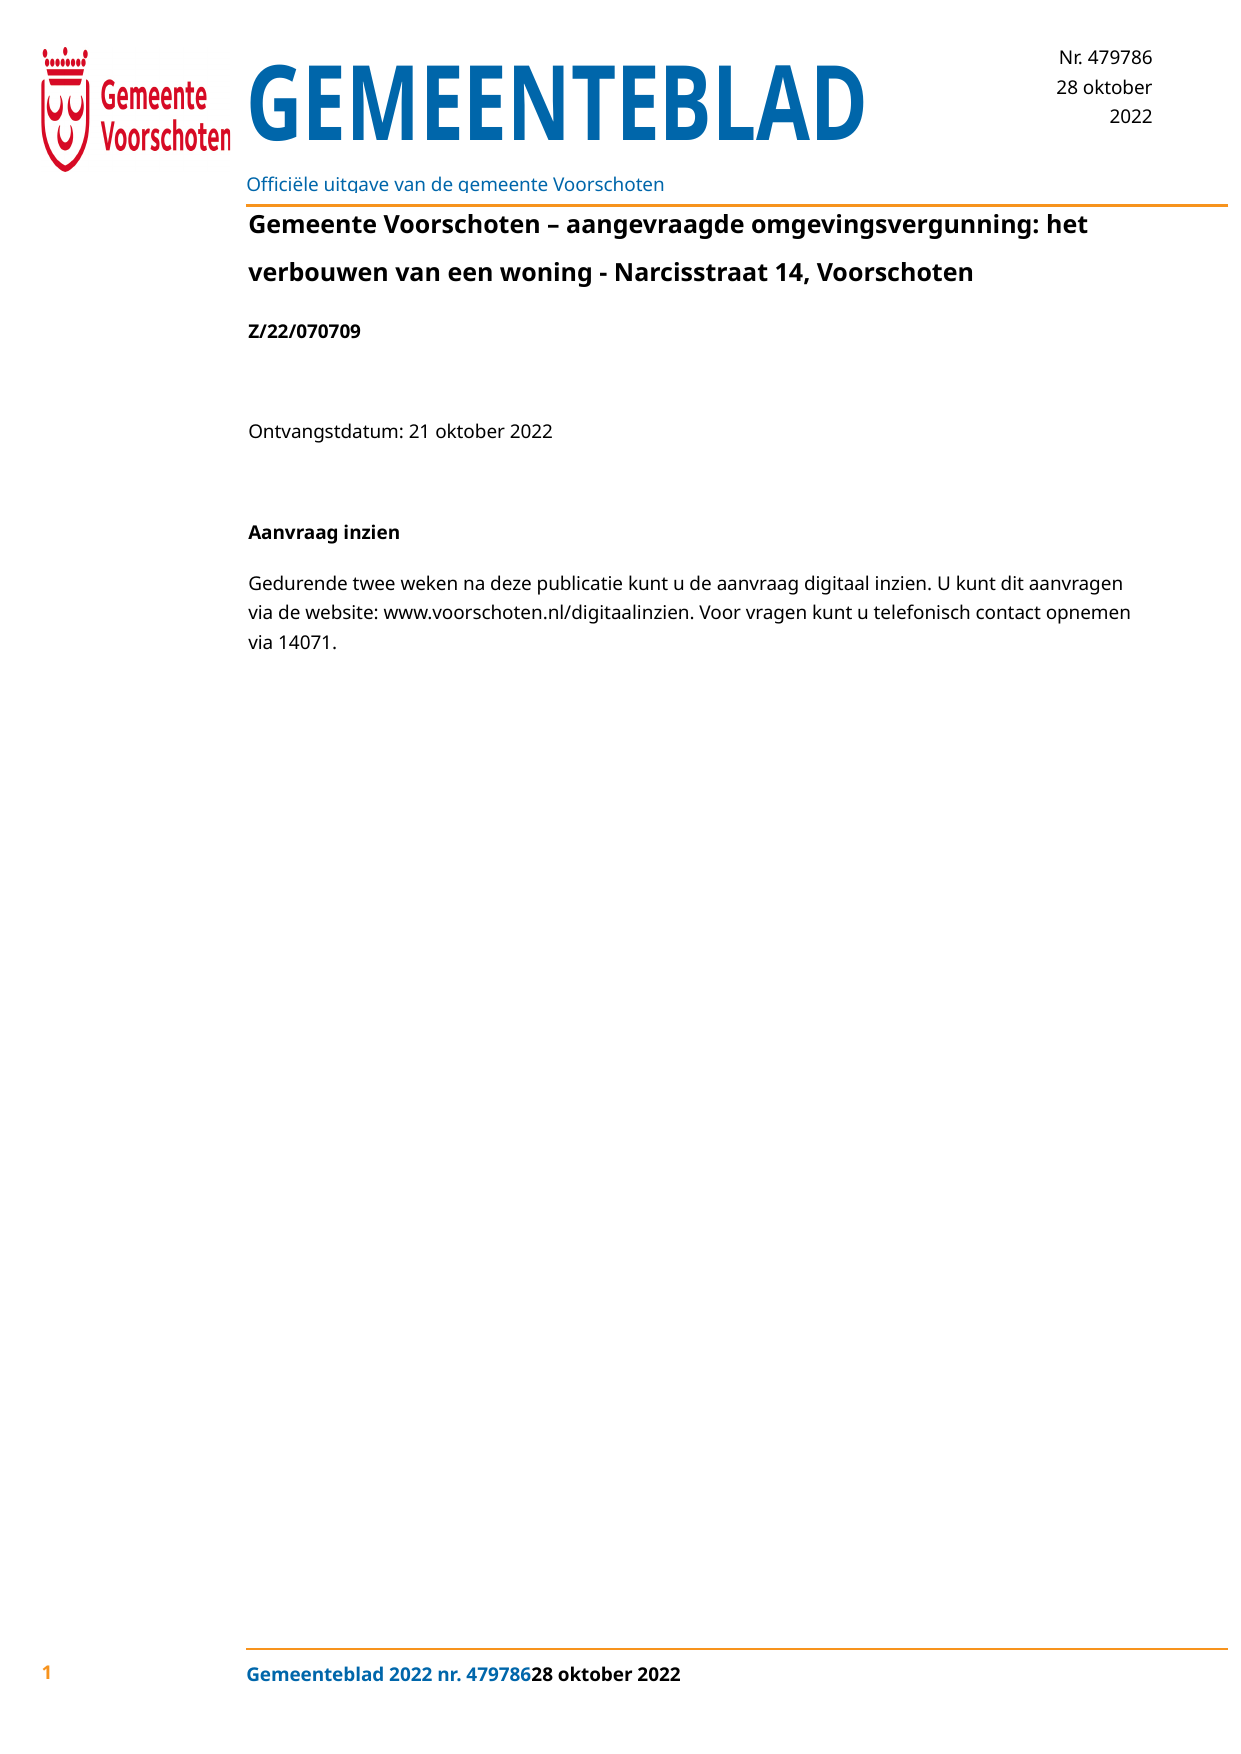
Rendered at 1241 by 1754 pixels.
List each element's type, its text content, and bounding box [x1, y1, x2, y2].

text Z/22/070709 [248, 318, 1152, 344]
picture [41, 47, 231, 172]
text Gemeente Voorschoten – aangevraagde omgevingsvergunning: het verbouwen van een woning - Narcisstraat 14, Voorschoten [248, 207, 1152, 288]
text Ontvangstdatum: 21 oktober 2022 [248, 419, 1152, 444]
text Gedurende twee weken na deze publicatie kunt u de aanvraag digitaal inzien. U kunt dit aanvragen via de website: www.voorschoten.nl/digitaalinzien. Voor vragen kunt u telefonisch contact opnemen via 14071. [248, 570, 1152, 655]
text Aanvraag inzien [248, 519, 1152, 545]
